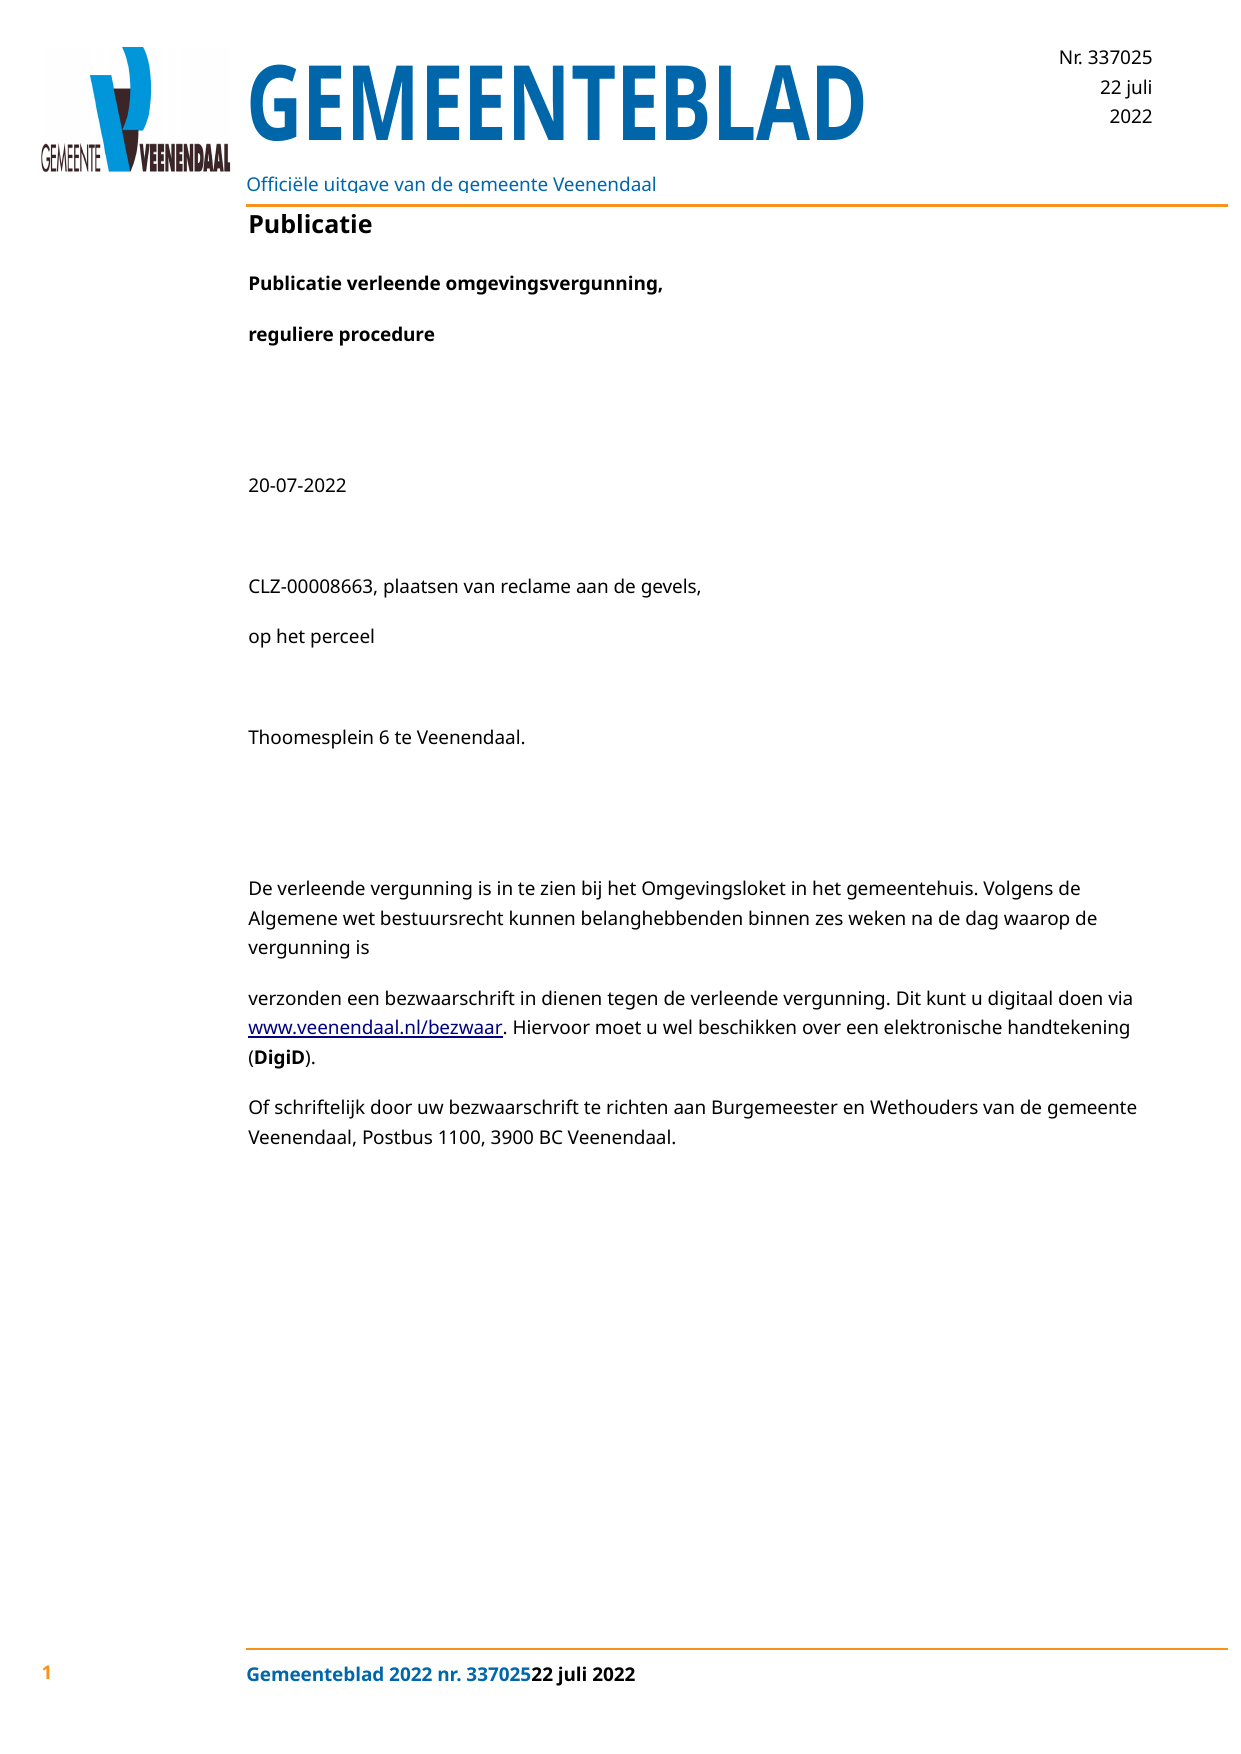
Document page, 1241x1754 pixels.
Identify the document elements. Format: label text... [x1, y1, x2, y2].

text Thoomesplein 6 te Veenendaal. [248, 724, 1152, 750]
text reguliere procedure [248, 321, 1152, 346]
text Publicatie verleende omgevingsvergunning, [248, 270, 1152, 296]
text 20-07-2022 [248, 472, 1152, 498]
text De verleende vergunning is in te zien bij het Omgevingsloket in het gemeentehuis. Volgens de Algemene wet bestuursrecht kunnen belanghebbenden binnen zes weken na de dag waarop de vergunning is [248, 875, 1152, 960]
text verzonden een bezwaarschrift in dienen tegen de verleende vergunning. Dit kunt u digitaal doen via www.veenendaal.nl/bezwaar. Hiervoor moet u wel beschikken over een elektronische handtekening (DigiD). [248, 985, 1152, 1070]
text op het perceel [248, 623, 1152, 649]
text Publicatie [248, 207, 1152, 241]
text CLZ-00008663, plaatsen van reclame aan de gevels, [248, 573, 1152, 598]
picture [41, 47, 130, 172]
picture [123, 47, 231, 172]
text Of schriftelijk door uw bezwaarschrift te richten aan Burgemeester en Wethouders van de gemeente Veenendaal, Postbus 1100, 3900 BC Veenendaal. [248, 1094, 1152, 1150]
